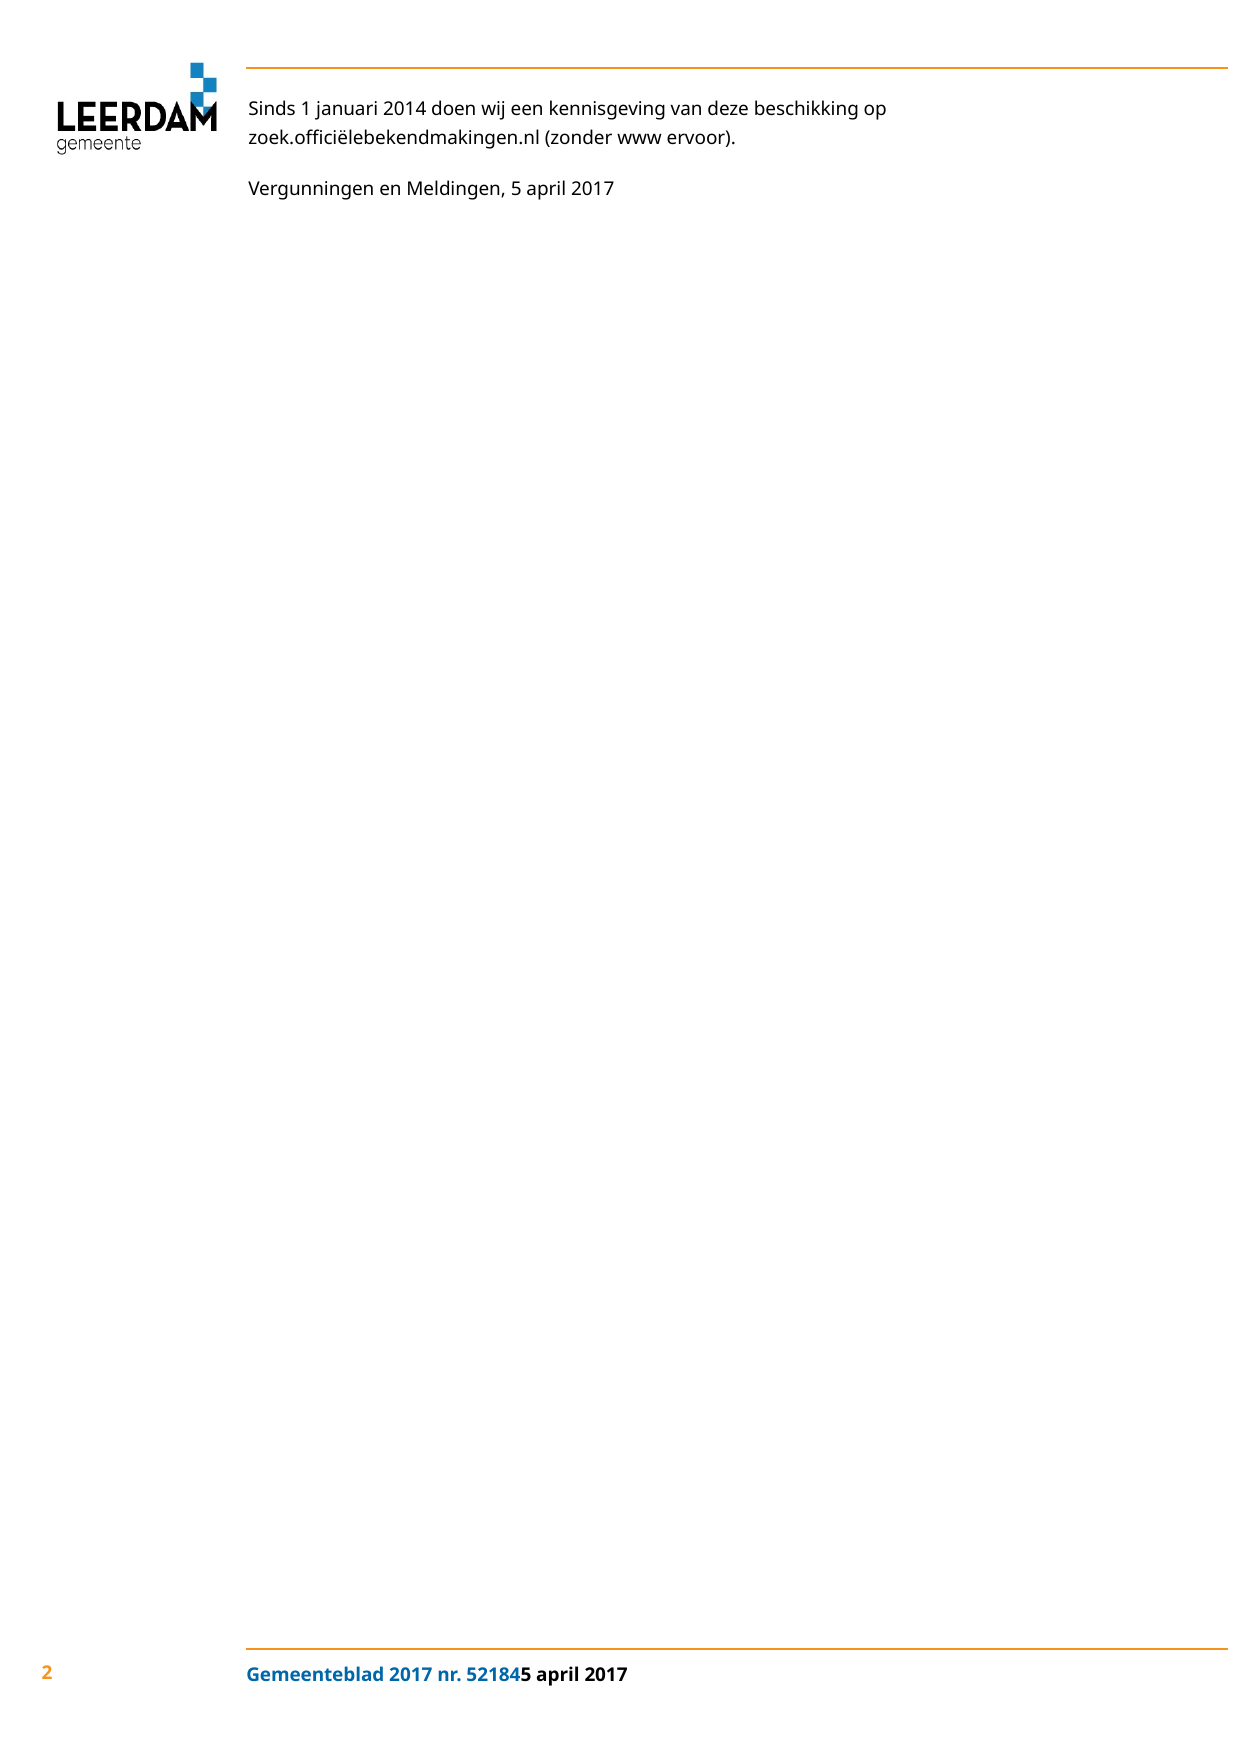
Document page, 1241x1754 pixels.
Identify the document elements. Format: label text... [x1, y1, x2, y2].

picture [41, 47, 231, 172]
text Vergunningen en Meldingen, 5 april 2017 [248, 175, 1152, 201]
text Sinds 1 januari 2014 doen wij een kennisgeving van deze beschikking op zoek.officiëlebekendmakingen.nl (zonder www ervoor). [248, 95, 1152, 150]
